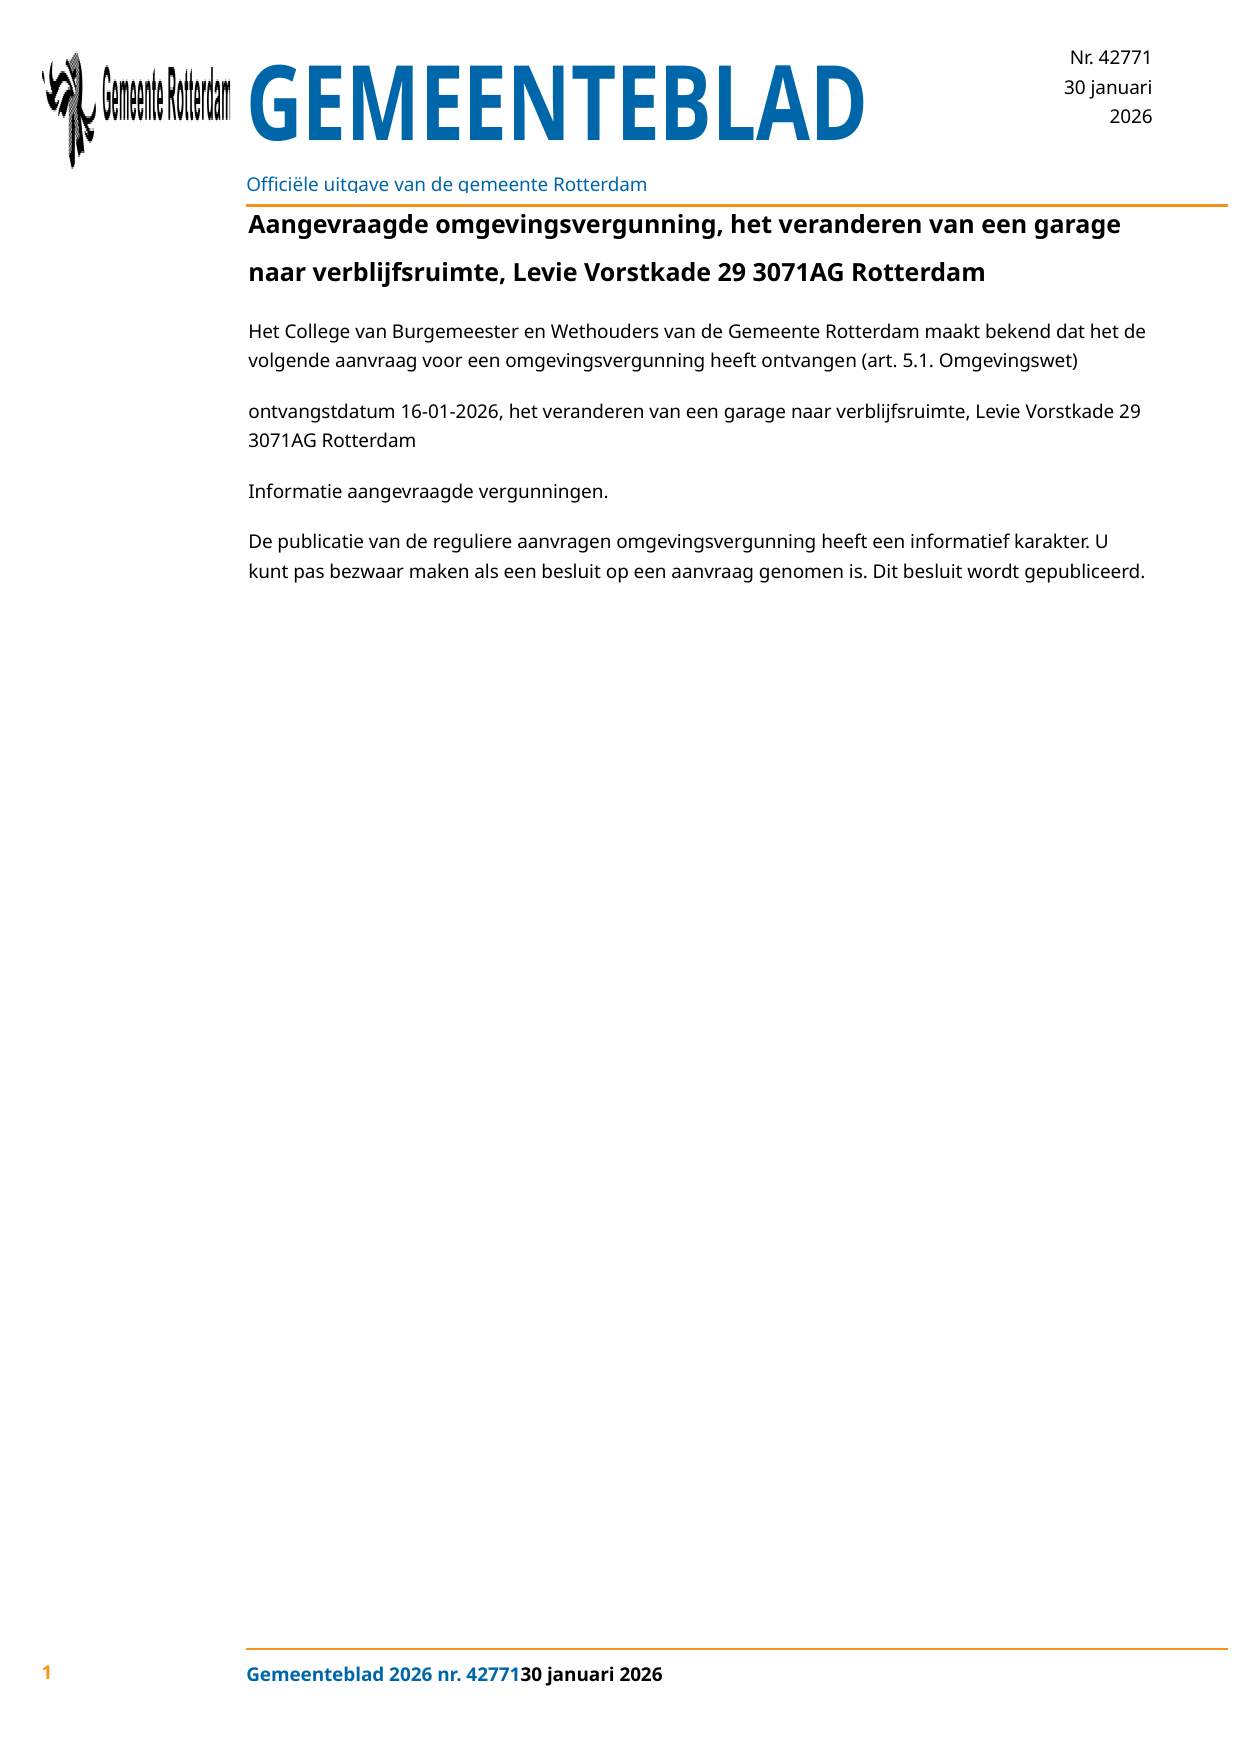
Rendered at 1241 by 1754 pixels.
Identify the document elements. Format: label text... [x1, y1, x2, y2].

text ontvangstdatum 16-01-2026, het veranderen van een garage naar verblijfsruimte, Levie Vorstkade 29 3071AG Rotterdam [248, 398, 1152, 453]
picture [41, 47, 231, 172]
text Informatie aangevraagde vergunningen. [248, 478, 1152, 504]
text De publicatie van de reguliere aanvragen omgevingsvergunning heeft een informatief karakter. U kunt pas bezwaar maken als een besluit op een aanvraag genomen is. Dit besluit wordt gepubliceerd. [248, 528, 1152, 584]
text Het College van Burgemeester en Wethouders van de Gemeente Rotterdam maakt bekend dat het de volgende aanvraag voor een omgevingsvergunning heeft ontvangen (art. 5.1. Omgevingswet) [248, 318, 1152, 373]
text Aangevraagde omgevingsvergunning, het veranderen van een garage naar verblijfsruimte, Levie Vorstkade 29 3071AG Rotterdam [248, 207, 1152, 288]
